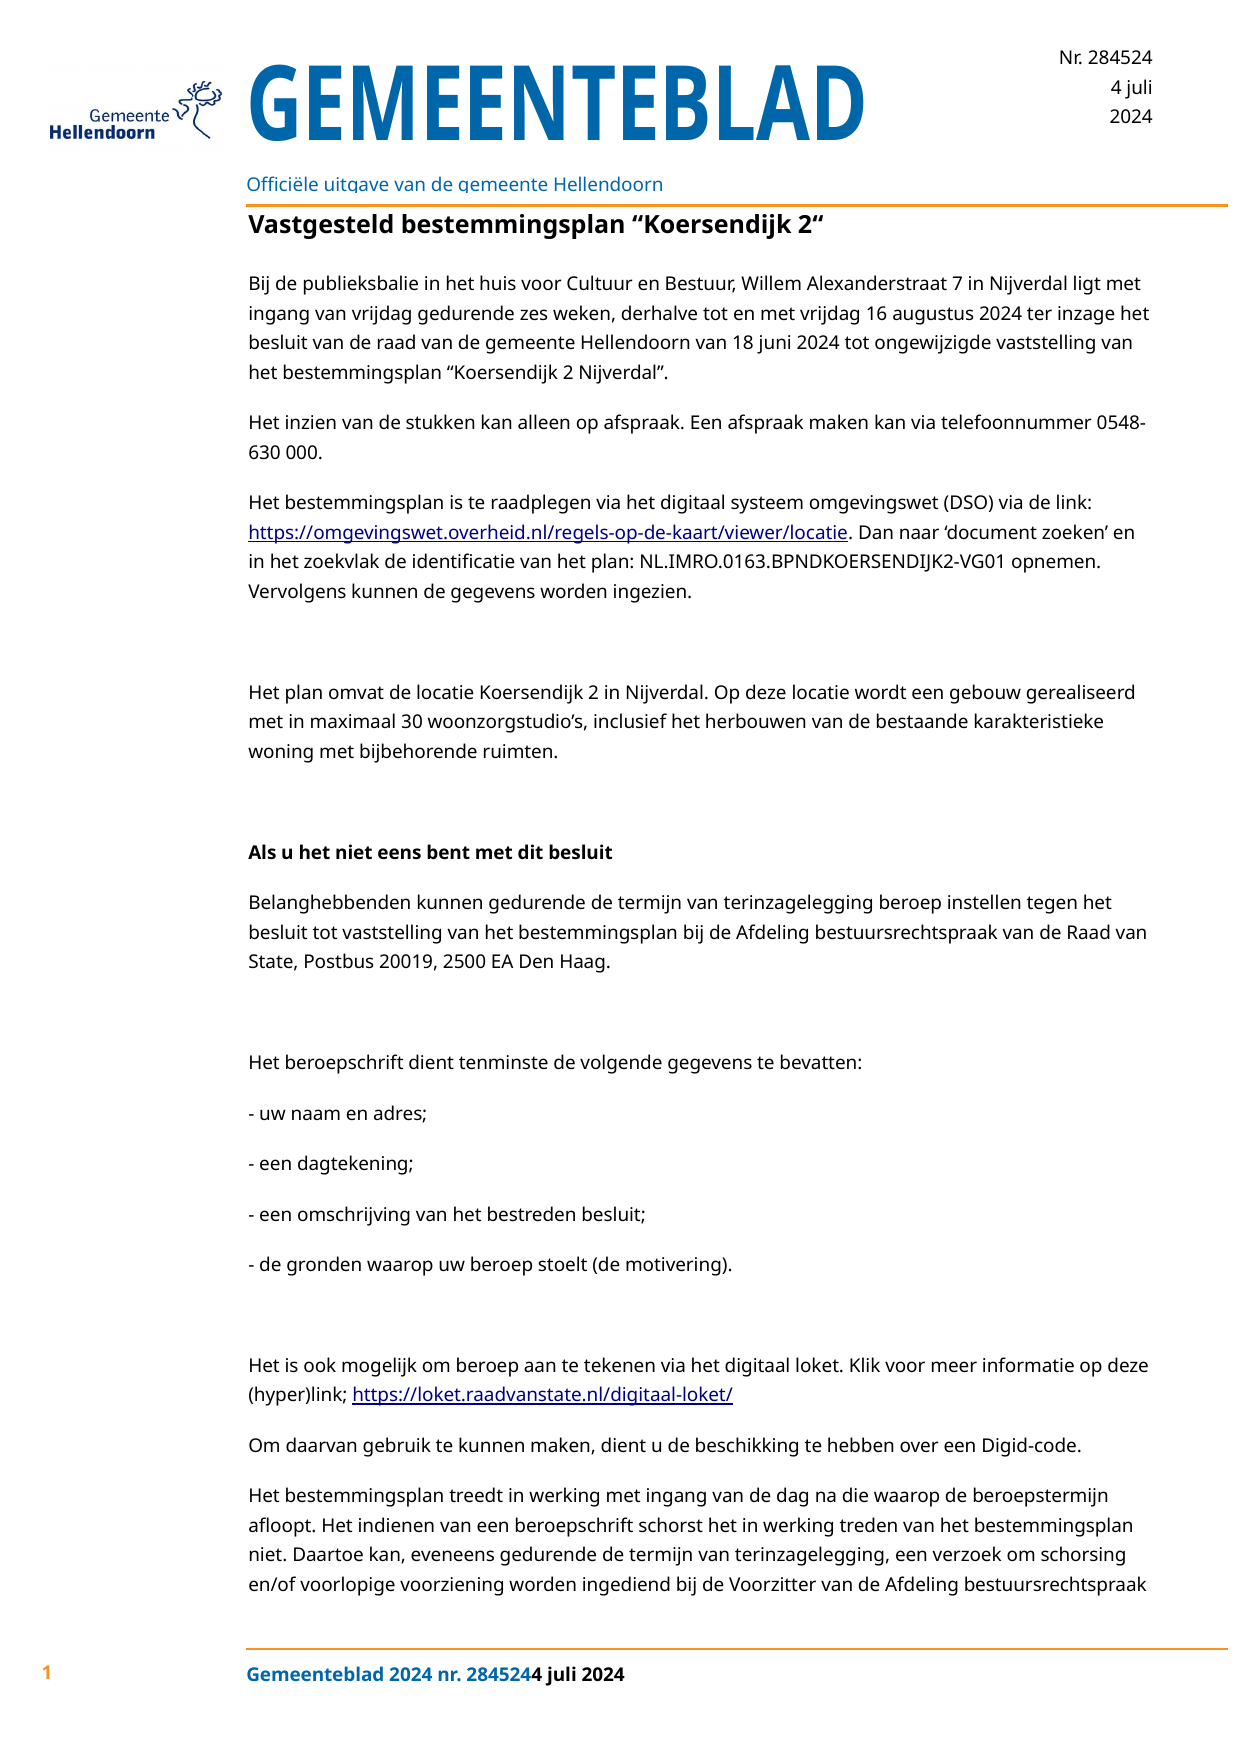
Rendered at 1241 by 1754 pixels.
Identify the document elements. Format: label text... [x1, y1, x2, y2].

text Als u het niet eens bent met dit besluit [248, 839, 1152, 865]
text - een omschrijving van het bestreden besluit; [248, 1201, 1152, 1226]
text - uw naam en adres; [248, 1100, 1152, 1126]
text - de gronden waarop uw beroep stoelt (de motivering). [248, 1251, 1152, 1277]
text - een dagtekening; [248, 1150, 1152, 1176]
text Het beroepschrift dient tenminste de volgende gegevens te bevatten: [248, 1049, 1152, 1075]
picture [41, 47, 231, 172]
text Het inzien van de stukken kan alleen op afspraak. Een afspraak maken kan via telefoonnummer 0548-630 000. [248, 409, 1152, 465]
text Vastgesteld bestemmingsplan “Koersendijk 2“ [248, 207, 1152, 241]
text Om daarvan gebruik te kunnen maken, dient u de beschikking te hebben over een Digid-code. [248, 1432, 1152, 1458]
text Het bestemmingsplan is te raadplegen via het digitaal systeem omgevingswet (DSO) via de link: https://omgevingswet.overheid.nl/regels-op-de-kaart/viewer/locatie. Dan naar ‘document zoeken’ en in het zoekvlak de identificatie van het plan: NL.IMRO.0163.BPNDKOERSENDIJK2-VG01 opnemen. Vervolgens kunnen de gegevens worden ingezien. [248, 489, 1152, 604]
text Belanghebbenden kunnen gedurende de termijn van terinzagelegging beroep instellen tegen het besluit tot vaststelling van het bestemmingsplan bij de Afdeling bestuursrechtspraak van de Raad van State, Postbus 20019, 2500 EA Den Haag. [248, 889, 1152, 974]
text Het bestemmingsplan treedt in werking met ingang van de dag na die waarop de beroepstermijn afloopt. Het indienen van een beroepschrift schorst het in werking treden van het bestemmingsplan niet. Daartoe kan, eveneens gedurende de termijn van terinzagelegging, een verzoek om schorsing en/of voorlopige voorziening worden ingediend bij de Voorzitter van de Afdeling bestuursrechtspraak [248, 1482, 1152, 1597]
text Het is ook mogelijk om beroep aan te tekenen via het digitaal loket. Klik voor meer informatie op deze (hyper)link; https://loket.raadvanstate.nl/digitaal-loket/ [248, 1352, 1152, 1407]
text Bij de publieksbalie in het huis voor Cultuur en Bestuur, Willem Alexanderstraat 7 in Nijverdal ligt met ingang van vrijdag gedurende zes weken, derhalve tot en met vrijdag 16 augustus 2024 ter inzage het besluit van de raad van de gemeente Hellendoorn van 18 juni 2024 tot ongewijzigde vaststelling van het bestemmingsplan “Koersendijk 2 Nijverdal”. [248, 270, 1152, 385]
text Het plan omvat de locatie Koersendijk 2 in Nijverdal. Op deze locatie wordt een gebouw gerealiseerd met in maximaal 30 woonzorgstudio’s, inclusief het herbouwen van de bestaande karakteristieke woning met bijbehorende ruimten. [248, 679, 1152, 764]
